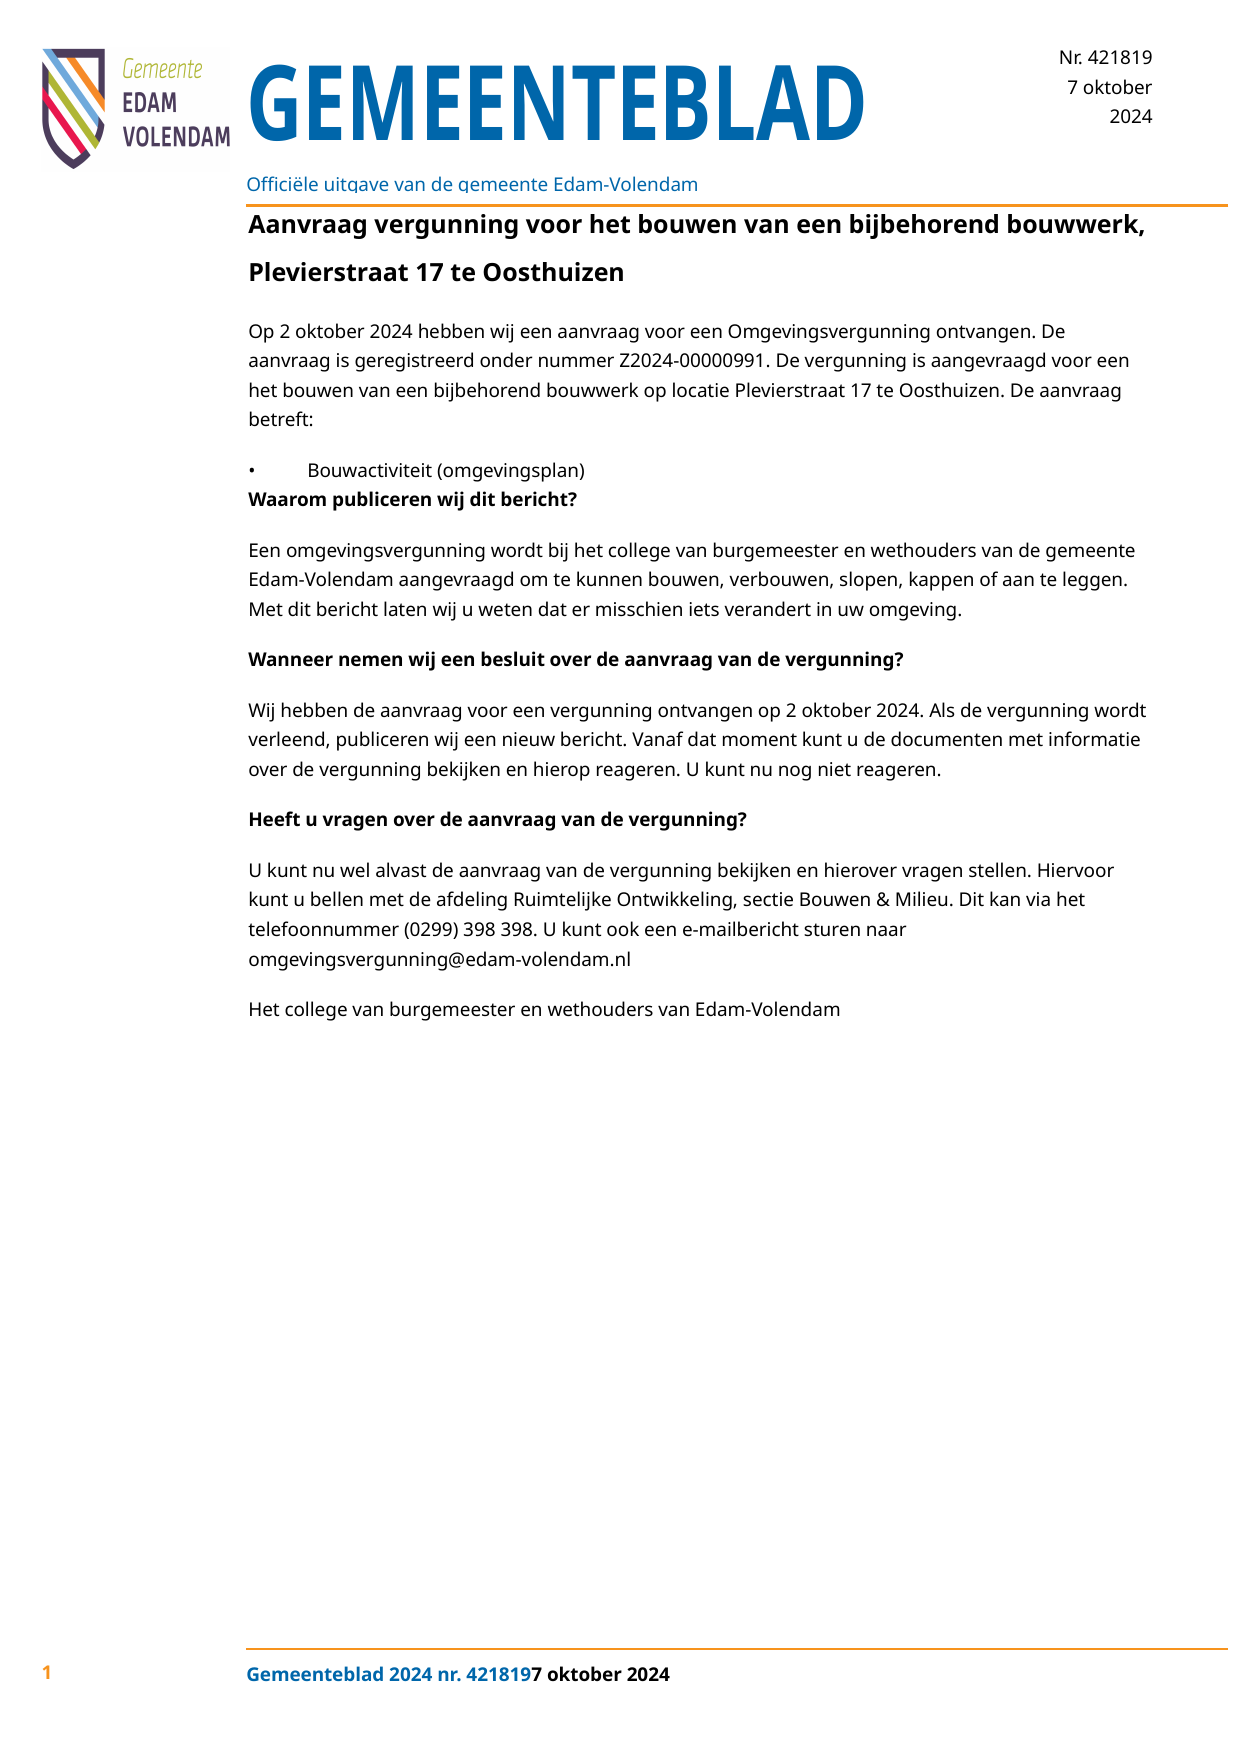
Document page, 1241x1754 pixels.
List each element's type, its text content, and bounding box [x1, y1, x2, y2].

text Een omgevingsvergunning wordt bij het college van burgemeester en wethouders van de gemeente Edam-Volendam aangevraagd om te kunnen bouwen, verbouwen, slopen, kappen of aan te leggen. Met dit bericht laten wij u weten dat er misschien iets verandert in uw omgeving. [248, 537, 1152, 622]
text Op 2 oktober 2024 hebben wij een aanvraag voor een Omgevingsvergunning ontvangen. De aanvraag is geregistreerd onder nummer Z2024-00000991. De vergunning is aangevraagd voor een het bouwen van een bijbehorend bouwwerk op locatie Plevierstraat 17 te Oosthuizen. De aanvraag betreft: [248, 318, 1152, 432]
picture [41, 47, 231, 172]
text Wij hebben de aanvraag voor een vergunning ontvangen op 2 oktober 2024. Als de vergunning wordt verleend, publiceren wij een nieuw bericht. Vanaf dat moment kunt u de documenten met informatie over de vergunning bekijken en hierop reageren. U kunt nu nog niet reageren. [248, 697, 1152, 782]
text Heeft u vragen over de aanvraag van de vergunning? [248, 807, 1152, 832]
text Wanneer nemen wij een besluit over de aanvraag van de vergunning? [248, 647, 1152, 672]
text U kunt nu wel alvast de aanvraag van de vergunning bekijken en hierover vragen stellen. Hiervoor kunt u bellen met de afdeling Ruimtelijke Ontwikkeling, sectie Bouwen & Milieu. Dit kan via het telefoonnummer (0299) 398 398. U kunt ook een e-mailbericht sturen naar omgevingsvergunning@edam-volendam.nl [248, 857, 1152, 972]
text Waarom publiceren wij dit bericht? [248, 487, 1152, 512]
text Het college van burgemeester en wethouders van Edam-Volendam [248, 996, 1152, 1022]
list Bouwactiviteit (omgevingsplan) [248, 457, 1152, 483]
text Aanvraag vergunning voor het bouwen van een bijbehorend bouwwerk, Plevierstraat 17 te Oosthuizen [248, 207, 1152, 288]
